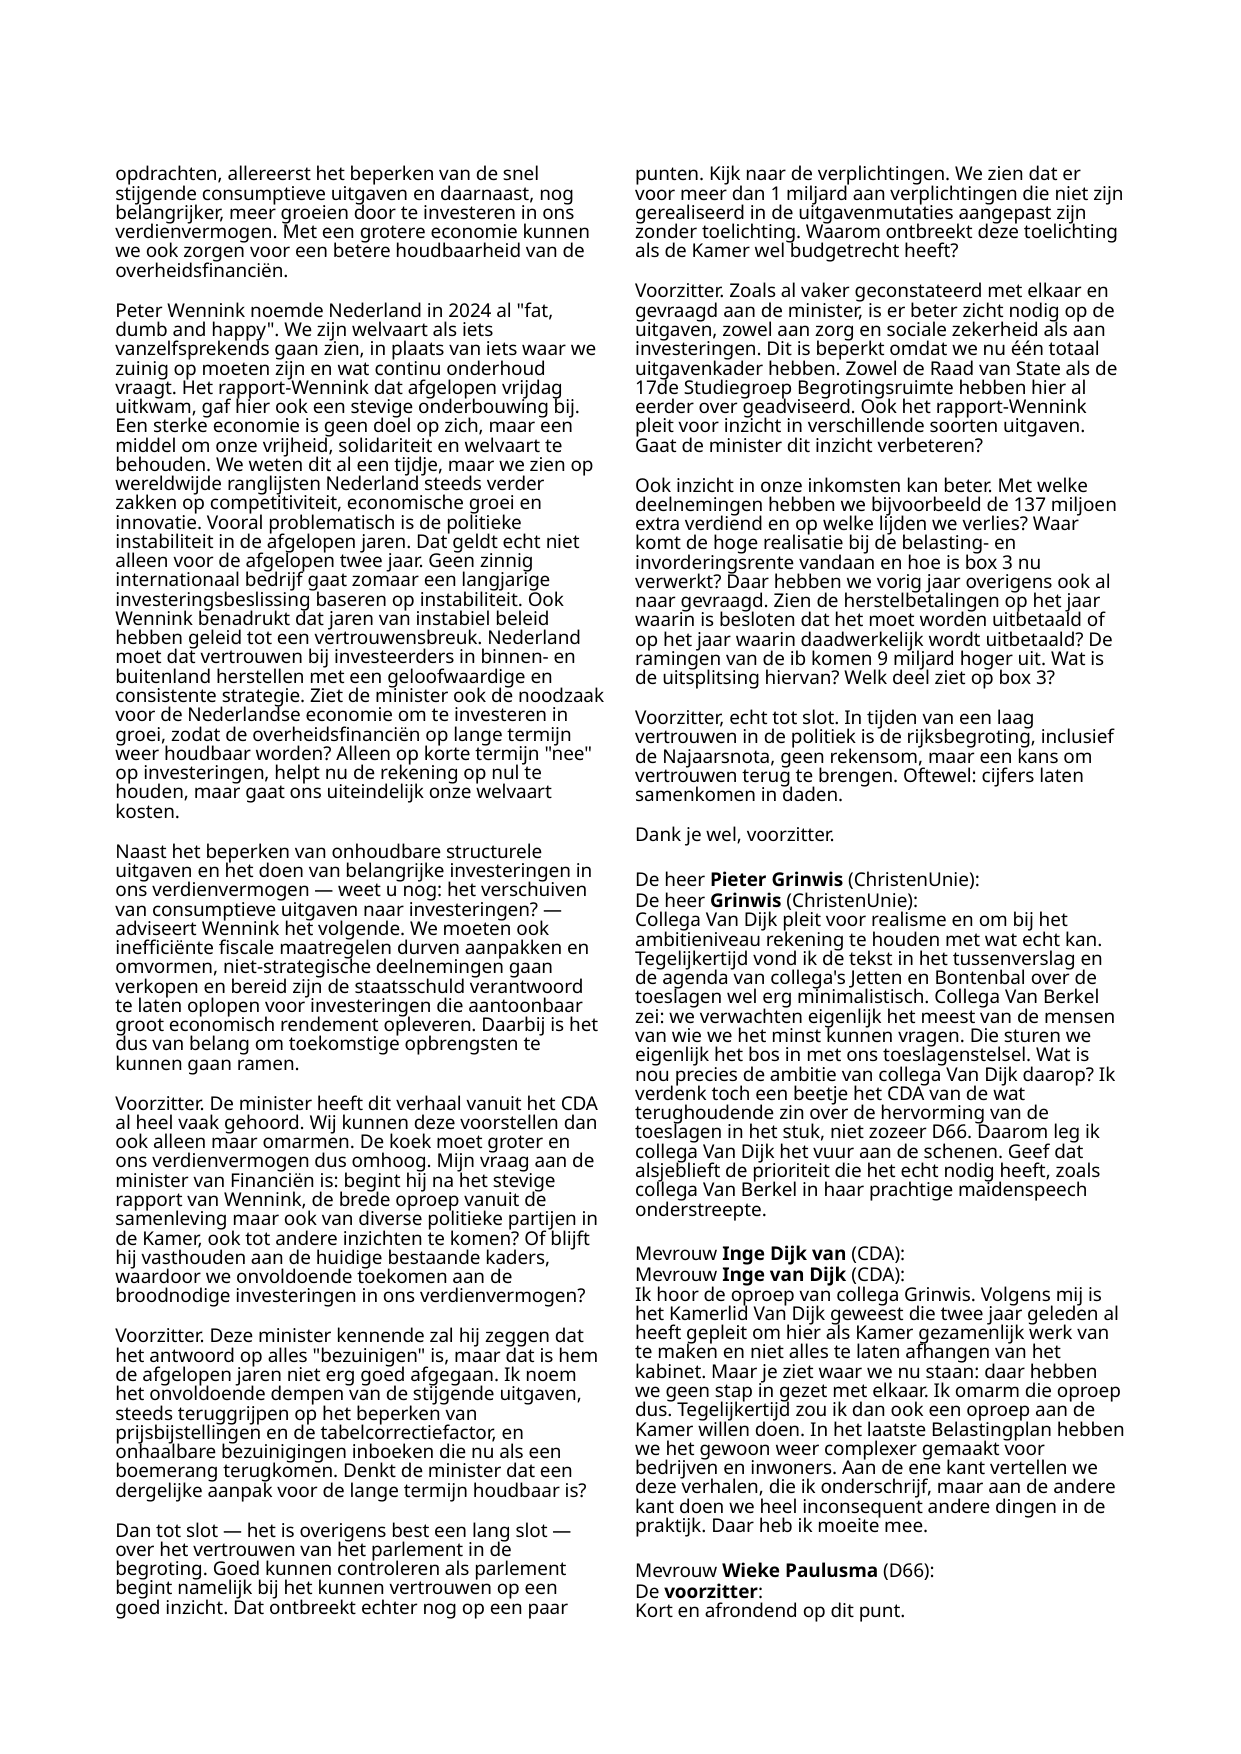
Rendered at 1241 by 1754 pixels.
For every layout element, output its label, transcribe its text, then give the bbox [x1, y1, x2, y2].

text Voorzitter. Deze minister kennende zal hij zeggen dat het antwoord op alles "bezuinigen" is, maar dat is hem de afgelopen jaren niet erg goed afgegaan. Ik noem het onvoldoende dempen van de stijgende uitgaven, steeds teruggrijpen op het beperken van prijsbijstellingen en de tabelcorrectiefactor, en onhaalbare bezuinigingen inboeken die nu als een boemerang terugkomen. Denkt de minister dat een dergelijke aanpak voor de lange termijn houdbaar is? [115, 1327, 605, 1501]
text Ik hoor de oproep van collega Grinwis. Volgens mij is het Kamerlid Van Dijk geweest die twee jaar geleden al heeft gepleit om hier als Kamer gezamenlijk werk van te maken en niet alles te laten afhangen van het kabinet. Maar je ziet waar we nu staan: daar hebben we geen stap in gezet met elkaar. Ik omarm die oproep dus. Tegelijkertijd zou ik dan ook een oproep aan de Kamer willen doen. In het laatste Belastingplan hebben we het gewoon weer complexer gemaakt voor bedrijven en inwoners. Aan de ene kant vertellen we deze verhalen, die ik onderschrijf, maar aan de andere kant doen we heel inconsequent andere dingen in de praktijk. Daar heb ik moeite mee. [635, 1286, 1125, 1536]
text Mevrouw Inge Dijk van (CDA): [635, 1241, 1125, 1266]
text Kort en afrondend op dit punt. [635, 1602, 1125, 1621]
text Mevrouw Wieke Paulusma (D66): [635, 1557, 1125, 1583]
text De voorzitter: [635, 1583, 1125, 1602]
text opdrachten, allereerst het beperken van de snel stijgende consumptieve uitgaven en daarnaast, nog belangrijker, meer groeien door te investeren in ons verdienvermogen. Met een grotere economie kunnen we ook zorgen voor een betere houdbaarheid van de overheidsfinanciën. [115, 165, 605, 281]
text De heer Pieter Grinwis (ChristenUnie): [635, 866, 1125, 892]
text Voorzitter, echt tot slot. In tijden van een laag vertrouwen in de politiek is de rijksbegroting, inclusief de Najaarsnota, geen rekensom, maar een kans om vertrouwen terug te brengen. Oftewel: cijfers laten samenkomen in daden. [635, 709, 1125, 806]
text Dank je wel, voorzitter. [635, 826, 1125, 846]
text Collega Van Dijk pleit voor realisme en om bij het ambitieniveau rekening te houden met wat echt kan. Tegelijkertijd vond ik de tekst in het tussenverslag en de agenda van collega's Jetten en Bontenbal over de toeslagen wel erg minimalistisch. Collega Van Berkel zei: we verwachten eigenlijk het meest van de mensen van wie we het minst kunnen vragen. Die sturen we eigenlijk het bos in met ons toeslagenstelsel. Wat is nou precies de ambitie van collega Van Dijk daarop? Ik verdenk toch een beetje het CDA van de wat terughoudende zin over de hervorming van de toeslagen in het stuk, niet zozeer D66. Daarom leg ik collega Van Dijk het vuur aan de schenen. Geef dat alsjeblieft de prioriteit die het echt nodig heeft, zoals collega Van Berkel in haar prachtige maidenspeech onderstreepte. [635, 911, 1125, 1220]
text Naast het beperken van onhoudbare structurele uitgaven en het doen van belangrijke investeringen in ons verdienvermogen — weet u nog: het verschuiven van consumptieve uitgaven naar investeringen? — adviseert Wennink het volgende. We moeten ook inefficiënte fiscale maatregelen durven aanpakken en omvormen, niet-strategische deelnemingen gaan verkopen en bereid zijn de staatsschuld verantwoord te laten oplopen voor investeringen die aantoonbaar groot economisch rendement opleveren. Daarbij is het dus van belang om toekomstige opbrengsten te kunnen gaan ramen. [115, 843, 605, 1074]
text De heer Grinwis (ChristenUnie): [635, 892, 1125, 911]
text Dan tot slot — het is overigens best een lang slot — over het vertrouwen van het parlement in de begroting. Goed kunnen controleren als parlement begint namelijk bij het kunnen vertrouwen op een goed inzicht. Dat ontbreekt echter nog op een paar [115, 1522, 605, 1618]
text Peter Wennink noemde Nederland in 2024 al "fat, dumb and happy". We zijn welvaart als iets vanzelfsprekends gaan zien, in plaats van iets waar we zuinig op moeten zijn en wat continu onderhoud vraagt. Het rapport-Wennink dat afgelopen vrijdag uitkwam, gaf hier ook een stevige onderbouwing bij. Een sterke economie is geen doel op zich, maar een middel om onze vrijheid, solidariteit en welvaart te behouden. We weten dit al een tijdje, maar we zien op wereldwijde ranglijsten Nederland steeds verder zakken op competitiviteit, economische groei en innovatie. Vooral problematisch is de politieke instabiliteit in de afgelopen jaren. Dat geldt echt niet alleen voor de afgelopen twee jaar. Geen zinnig internationaal bedrijf gaat zomaar een langjarige investeringsbeslissing baseren op instabiliteit. Ook Wennink benadrukt dat jaren van instabiel beleid hebben geleid tot een vertrouwensbreuk. Nederland moet dat vertrouwen bij investeerders in binnen- en buitenland herstellen met een geloofwaardige en consistente strategie. Ziet de minister ook de noodzaak voor de Nederlandse economie om te investeren in groei, zodat de overheidsfinanciën op lange termijn weer houdbaar worden? Alleen op korte termijn "nee" op investeringen, helpt nu de rekening op nul te houden, maar gaat ons uiteindelijk onze welvaart kosten. [115, 302, 605, 822]
text Mevrouw Inge van Dijk (CDA): [635, 1266, 1125, 1286]
text Voorzitter. Zoals al vaker geconstateerd met elkaar en gevraagd aan de minister, is er beter zicht nodig op de uitgaven, zowel aan zorg en sociale zekerheid als aan investeringen. Dit is beperkt omdat we nu één totaal uitgavenkader hebben. Zowel de Raad van State als de 17de Studiegroep Begrotingsruimte hebben hier al eerder over geadviseerd. Ook het rapport-Wennink pleit voor inzicht in verschillende soorten uitgaven. Gaat de minister dit inzicht verbeteren? [635, 282, 1125, 456]
text Ook inzicht in onze inkomsten kan beter. Met welke deelnemingen hebben we bijvoorbeeld de 137 miljoen extra verdiend en op welke lijden we verlies? Waar komt de hoge realisatie bij de belasting- en invorderingsrente vandaan en hoe is box 3 nu verwerkt? Daar hebben we vorig jaar overigens ook al naar gevraagd. Zien de herstelbetalingen op het jaar waarin is besloten dat het moet worden uitbetaald of op het jaar waarin daadwerkelijk wordt uitbetaald? De ramingen van de ib komen 9 miljard hoger uit. Wat is de uitsplitsing hiervan? Welk deel ziet op box 3? [635, 477, 1125, 688]
text punten. Kijk naar de verplichtingen. We zien dat er voor meer dan 1 miljard aan verplichtingen die niet zijn gerealiseerd in de uitgavenmutaties aangepast zijn zonder toelichting. Waarom ontbreekt deze toelichting als de Kamer wel budgetrecht heeft? [635, 165, 1125, 262]
text Voorzitter. De minister heeft dit verhaal vanuit het CDA al heel vaak gehoord. Wij kunnen deze voorstellen dan ook alleen maar omarmen. De koek moet groter en ons verdienvermogen dus omhoog. Mijn vraag aan de minister van Financiën is: begint hij na het stevige rapport van Wennink, de brede oproep vanuit de samenleving maar ook van diverse politieke partijen in de Kamer, ook tot andere inzichten te komen? Of blijft hij vasthouden aan de huidige bestaande kaders, waardoor we onvoldoende toekomen aan de broodnodige investeringen in ons verdienvermogen? [115, 1095, 605, 1307]
